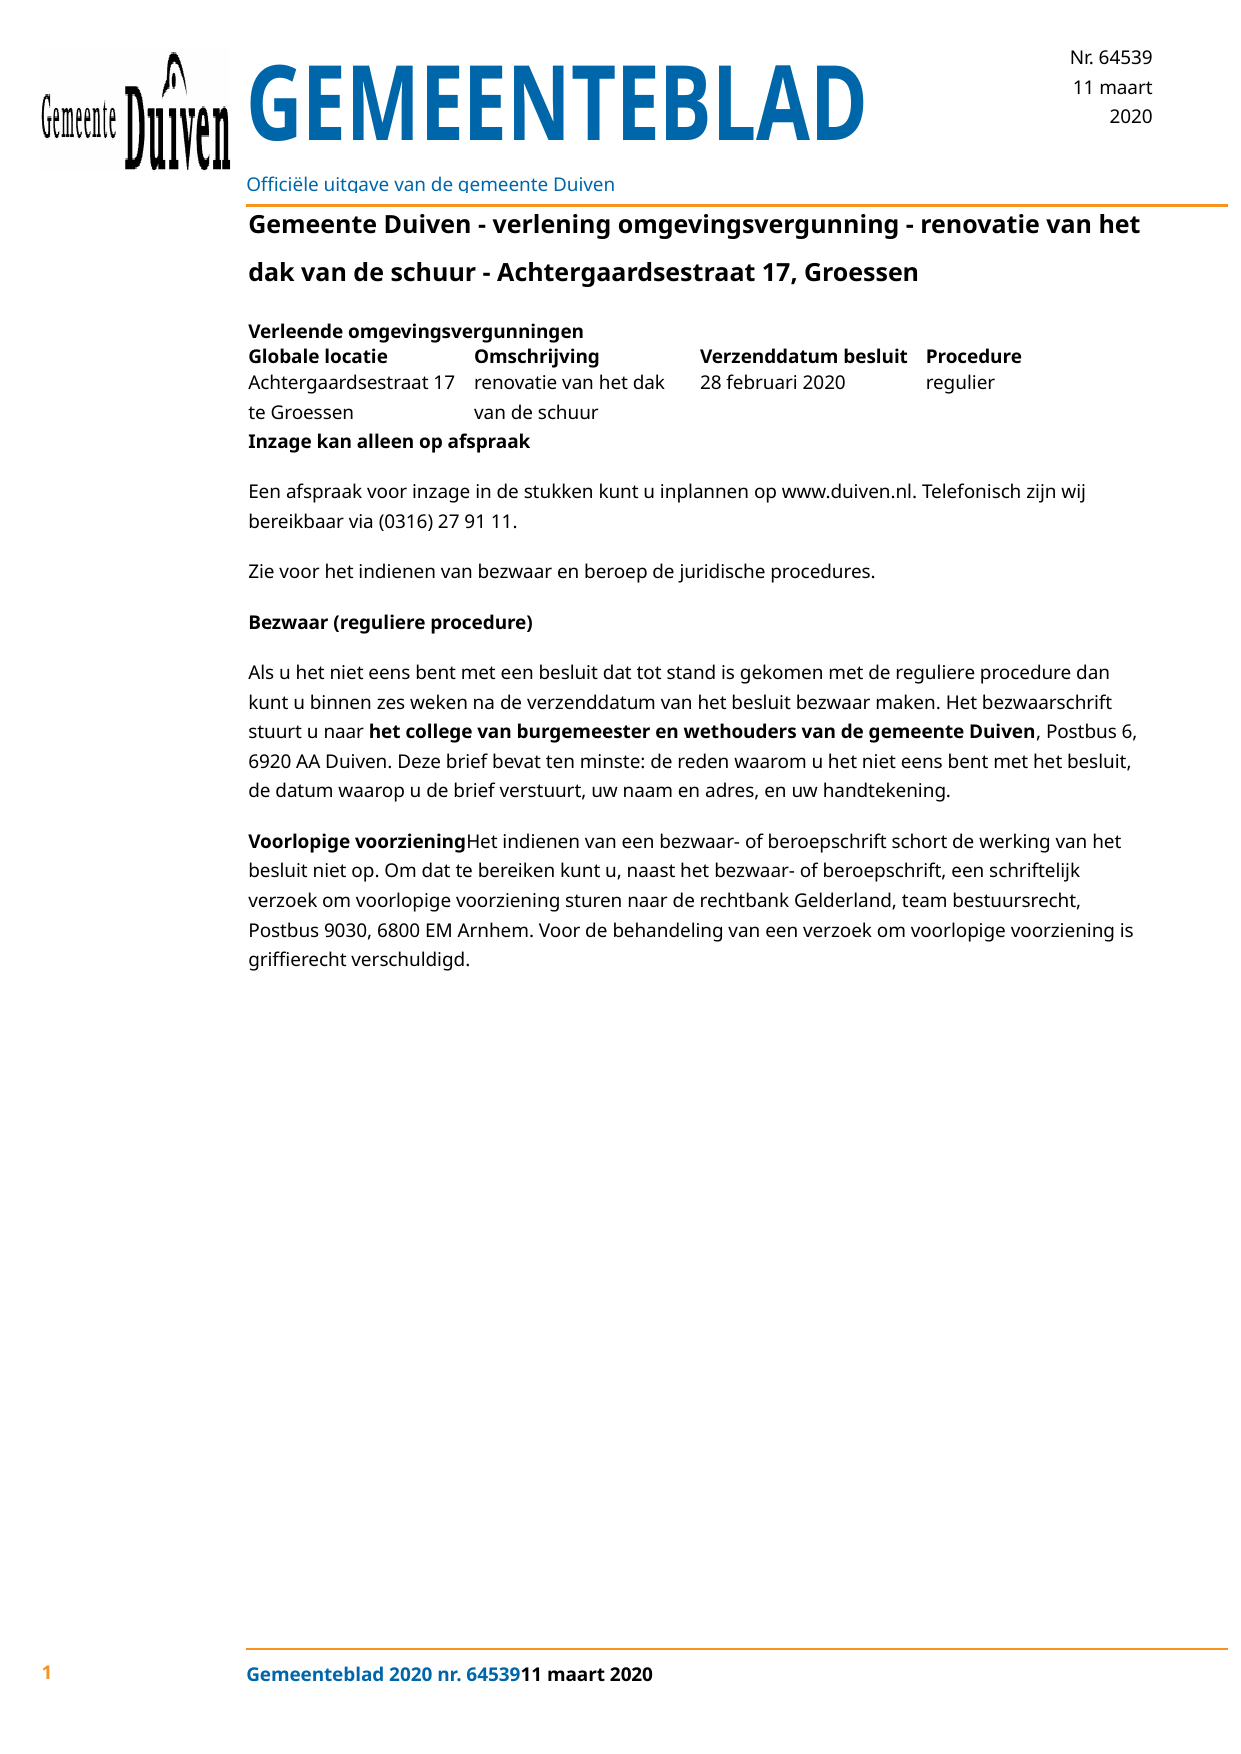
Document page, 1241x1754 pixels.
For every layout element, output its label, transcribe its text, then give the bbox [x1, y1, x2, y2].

table_cell Globale locatie [248, 344, 474, 369]
text Als u het niet eens bent met een besluit dat tot stand is gekomen met de reguliere procedure dan kunt u binnen zes weken na de verzenddatum van het besluit bezwaar maken. Het bezwaarschrift stuurt u naar het college van burgemeester en wethouders van de gemeente Duiven, Postbus 6, 6920 AA Duiven. Deze brief bevat ten minste: de reden waarom u het niet eens bent met het besluit, de datum waarop u de brief verstuurt, uw naam en adres, en uw handtekening. [248, 659, 1152, 803]
text Zie voor het indienen van bezwaar en beroep de juridische procedures. [248, 558, 1152, 584]
text Bezwaar (reguliere procedure) [248, 609, 1152, 634]
text Inzage kan alleen op afspraak [248, 428, 1152, 454]
table_cell renovatie van het dak van de schuur [474, 370, 700, 425]
picture [41, 47, 231, 172]
text Een afspraak voor inzage in de stukken kunt u inplannen op www.duiven.nl. Telefonisch zijn wij bereikbaar via (0316) 27 91 11. [248, 478, 1152, 534]
table_cell Omschrijving [474, 344, 700, 369]
table_cell Procedure [926, 344, 1152, 369]
table_cell Achtergaardsestraat 17 te Groessen [248, 370, 474, 425]
table_cell 28 februari 2020 [700, 370, 926, 425]
table_cell Verzenddatum besluit [700, 344, 926, 369]
table_cell regulier [926, 370, 1152, 425]
text Gemeente Duiven - verlening omgevingsvergunning - renovatie van het dak van de schuur - Achtergaardsestraat 17, Groessen [248, 207, 1152, 288]
table_header Verleende omgevingsvergunningen [248, 318, 1152, 344]
text Voorlopige voorzieningHet indienen van een bezwaar- of beroepschrift schort de werking van het besluit niet op. Om dat te bereiken kunt u, naast het bezwaar- of beroepschrift, een schriftelijk verzoek om voorlopige voorziening sturen naar de rechtbank Gelderland, team bestuursrecht, Postbus 9030, 6800 EM Arnhem. Voor de behandeling van een verzoek om voorlopige voorziening is griffierecht verschuldigd. [248, 828, 1152, 972]
